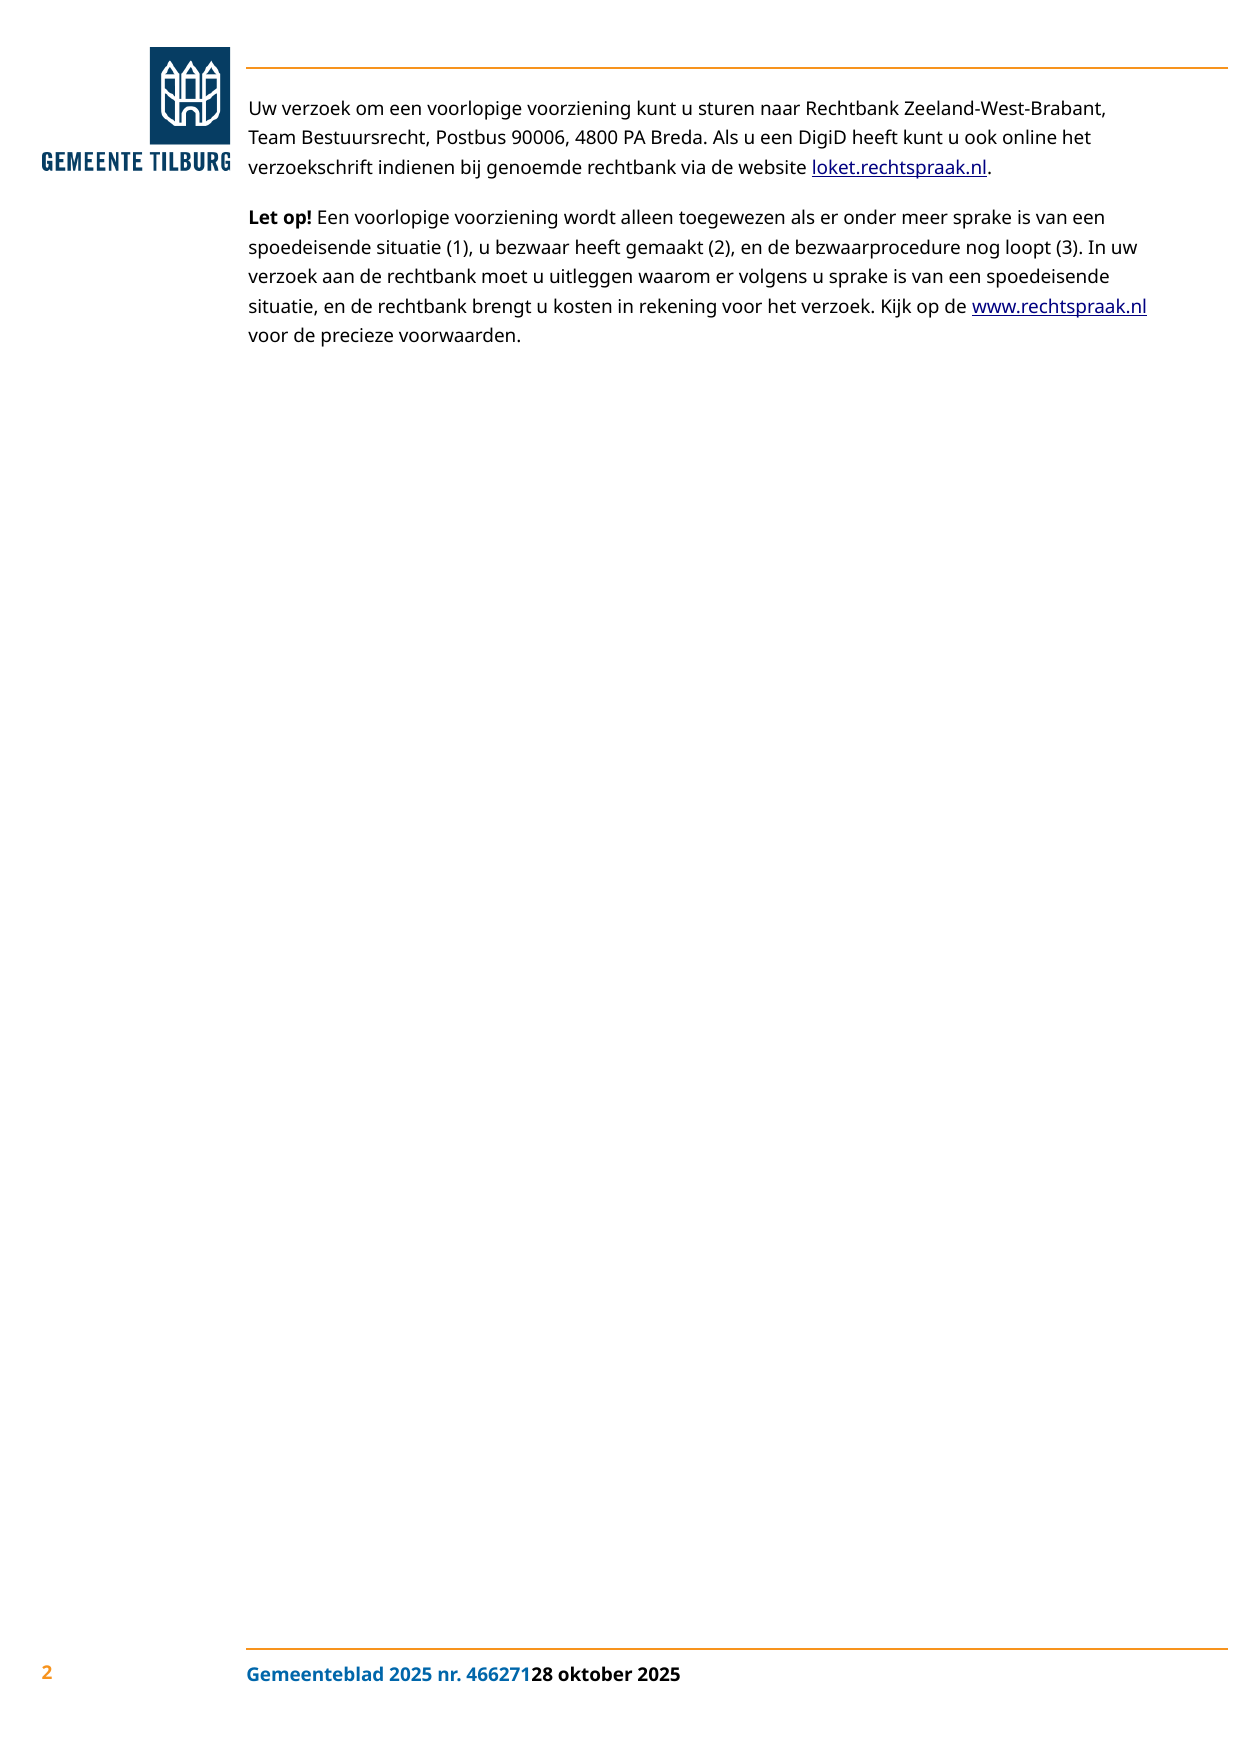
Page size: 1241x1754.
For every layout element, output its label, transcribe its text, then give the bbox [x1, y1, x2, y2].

text Let op! Een voorlopige voorziening wordt alleen toegewezen als er onder meer sprake is van een spoedeisende situatie (1), u bezwaar heeft gemaakt (2), en de bezwaarprocedure nog loopt (3). In uw verzoek aan de rechtbank moet u uitleggen waarom er volgens u sprake is van een spoedeisende situatie, en de rechtbank brengt u kosten in rekening voor het verzoek. Kijk op de www.rechtspraak.nl voor de precieze voorwaarden. [248, 204, 1152, 348]
text Uw verzoek om een voorlopige voorziening kunt u sturen naar Rechtbank Zeeland-West-Brabant, Team Bestuursrecht, Postbus 90006, 4800 PA Breda. Als u een DigiD heeft kunt u ook online het verzoekschrift indienen bij genoemde rechtbank via de website loket.rechtspraak.nl. [248, 95, 1152, 180]
picture [41, 47, 231, 172]
